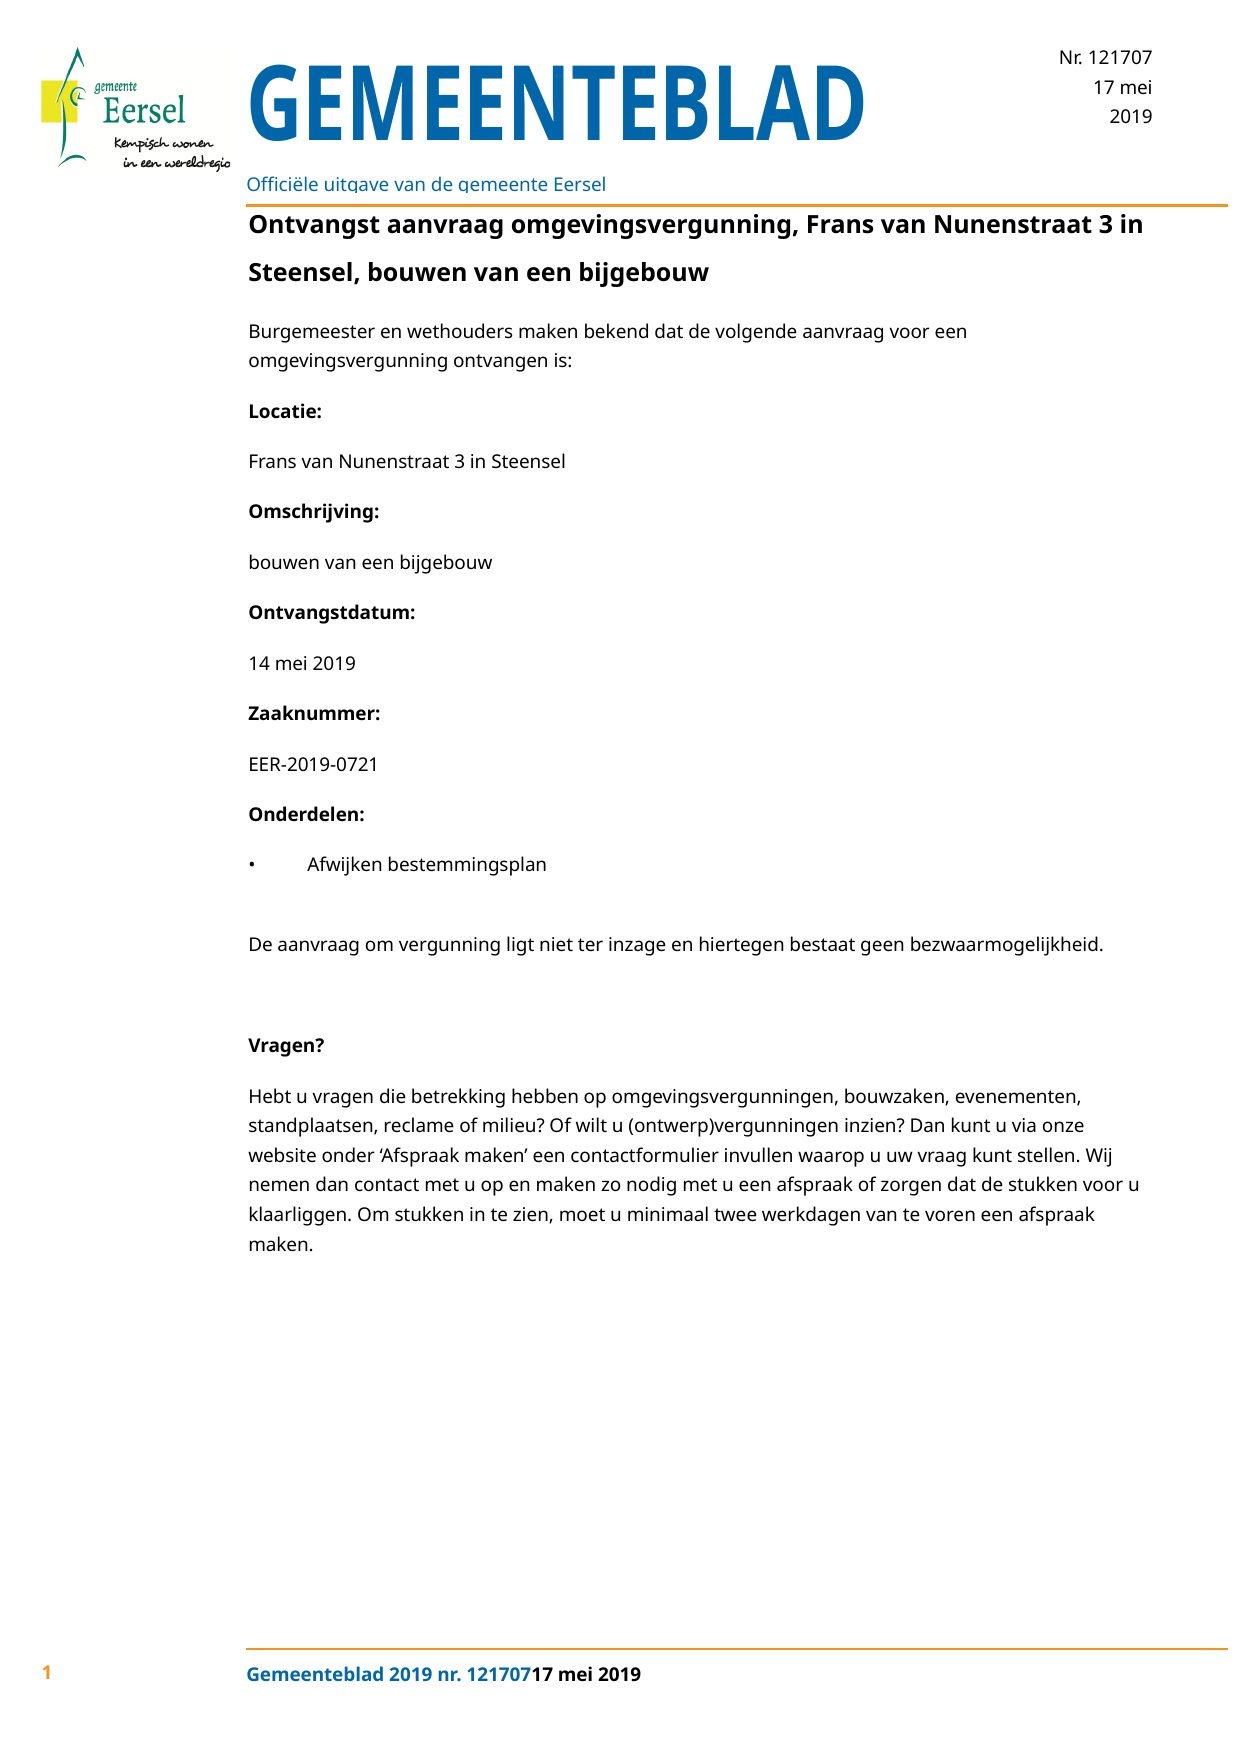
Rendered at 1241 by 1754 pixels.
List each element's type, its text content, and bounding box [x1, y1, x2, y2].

text De aanvraag om vergunning ligt niet ter inzage en hiertegen bestaat geen bezwaarmogelijkheid. [248, 932, 1152, 957]
text Zaaknummer: [248, 700, 1152, 726]
list Afwijken bestemmingsplan [248, 852, 1152, 877]
text bouwen van een bijgebouw [248, 549, 1152, 575]
text Vragen? [248, 1032, 1152, 1058]
text Frans van Nunenstraat 3 in Steensel [248, 448, 1152, 474]
text Locatie: [248, 398, 1152, 424]
text Ontvangstdatum: [248, 599, 1152, 625]
text Hebt u vragen die betrekking hebben op omgevingsvergunningen, bouwzaken, evenementen, standplaatsen, reclame of milieu? Of wilt u (ontwerp)vergunningen inzien? Dan kunt u via onze website onder ‘Afspraak maken’ een contactformulier invullen waarop u uw vraag kunt stellen. Wij nemen dan contact met u op en maken zo nodig met u een afspraak of zorgen dat de stukken voor u klaarliggen. Om stukken in te zien, moet u minimaal twee werkdagen van te voren een afspraak maken. [248, 1083, 1152, 1257]
text Omschrijving: [248, 499, 1152, 524]
text Onderdelen: [248, 801, 1152, 827]
text Ontvangst aanvraag omgevingsvergunning, Frans van Nunenstraat 3 in Steensel, bouwen van een bijgebouw [248, 207, 1152, 288]
text 14 mei 2019 [248, 650, 1152, 676]
text Burgemeester en wethouders maken bekend dat de volgende aanvraag voor een omgevingsvergunning ontvangen is: [248, 318, 1152, 373]
picture [41, 47, 231, 172]
text EER-2019-0721 [248, 751, 1152, 777]
